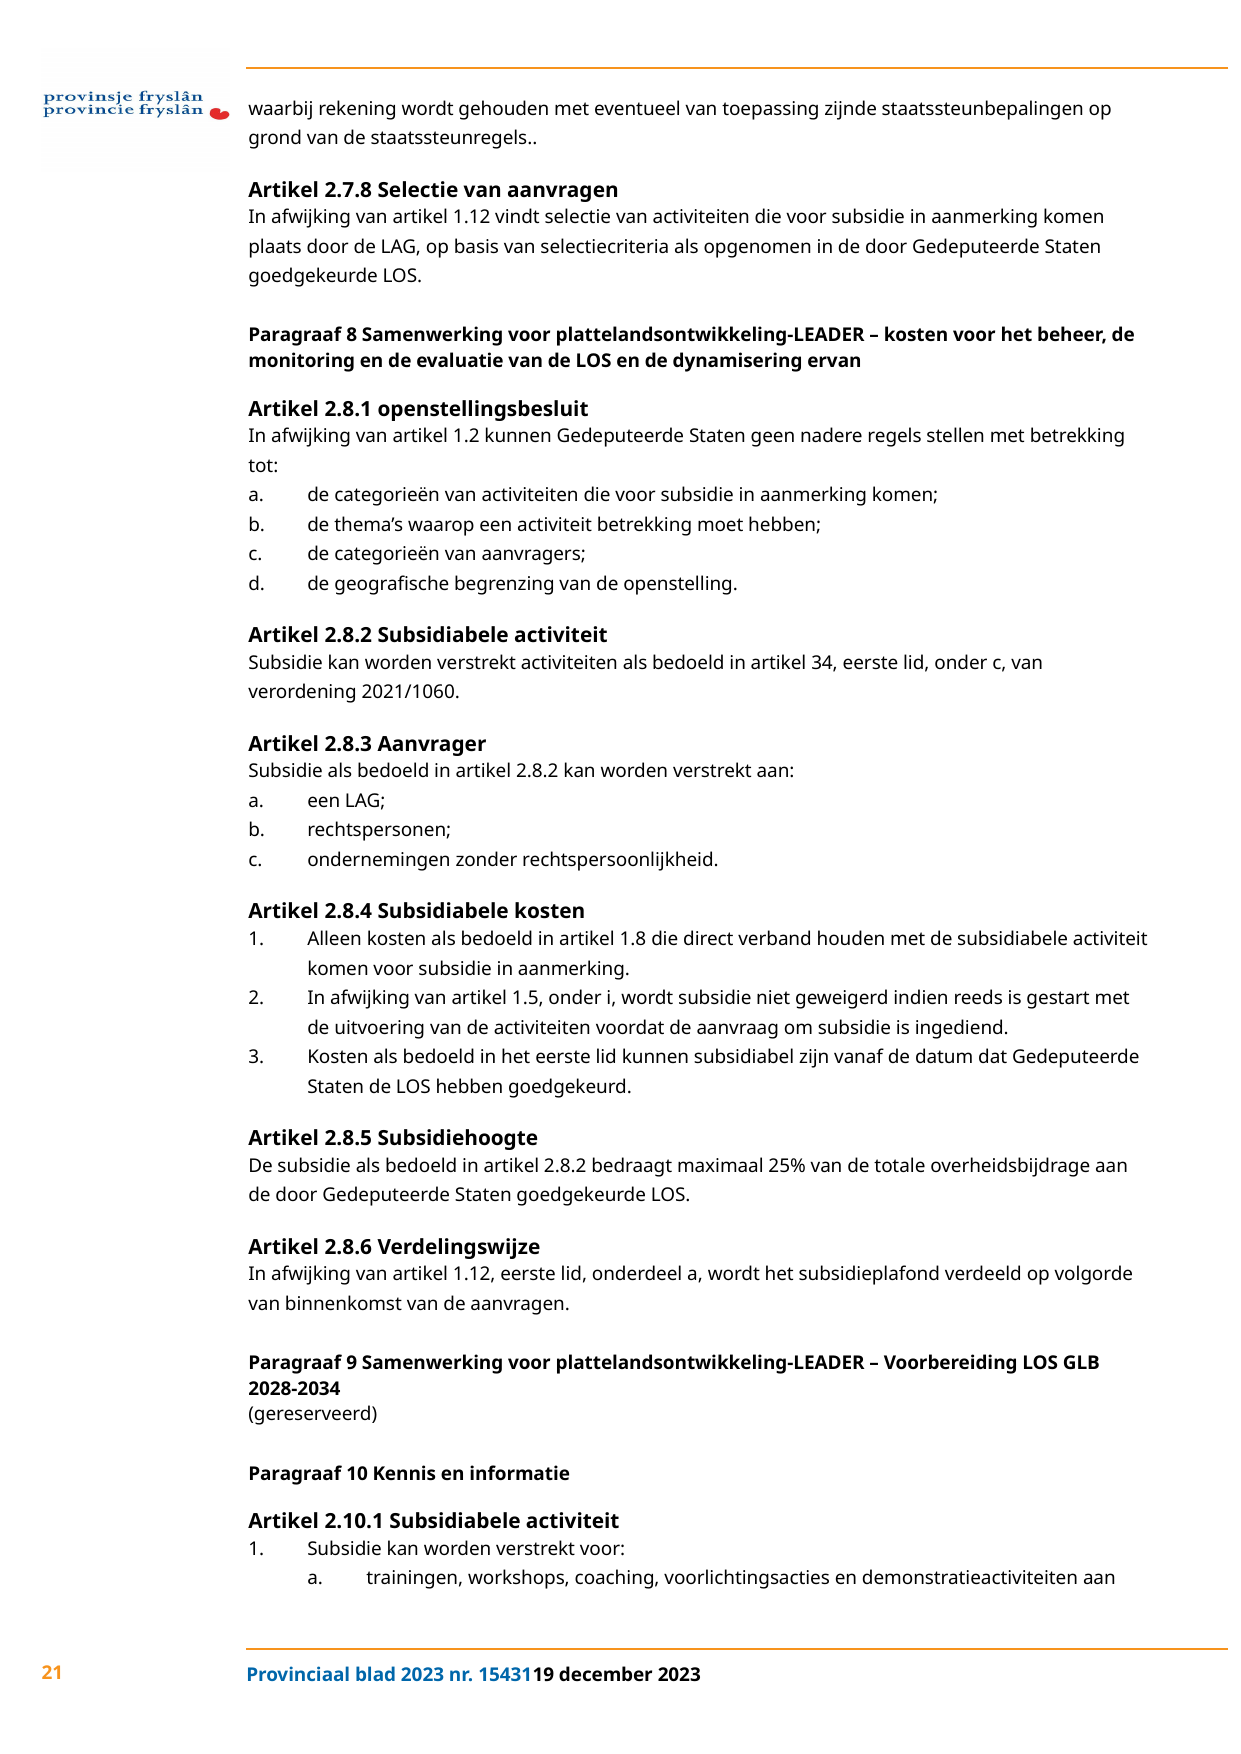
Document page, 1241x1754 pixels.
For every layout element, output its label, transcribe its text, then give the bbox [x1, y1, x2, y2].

text waarbij rekening wordt gehouden met eventueel van toepassing zijnde staatssteunbepalingen op grond van de staatssteunregels.. [248, 95, 1152, 150]
list In afwijking van artikel 1.5, onder i, wordt subsidie niet geweigerd indien reeds is gestart met de uitvoering van de activiteiten voordat de aanvraag om subsidie is ingediend. [248, 984, 1152, 1039]
list Alleen kosten als bedoeld in artikel 1.8 die direct verband houden met de subsidiabele activiteit komen voor subsidie in aanmerking. [248, 925, 1152, 980]
text Artikel 2.8.6 Verdelingswijze [248, 1232, 1152, 1260]
text Artikel 2.8.5 Subsidiehoogte [248, 1123, 1152, 1152]
list Subsidie kan worden verstrekt voor: [248, 1535, 1152, 1560]
text Paragraaf 8 Samenwerking voor plattelandsontwikkeling-LEADER – kosten voor het beheer, de monitoring en de evaluatie van de LOS en de dynamisering ervan [248, 322, 1152, 373]
text Artikel 2.7.8 Selectie van aanvragen [248, 175, 1152, 203]
text Subsidie kan worden verstrekt activiteiten als bedoeld in artikel 34, eerste lid, onder c, van verordening 2021/1060. [248, 649, 1152, 704]
text In afwijking van artikel 1.2 kunnen Gedeputeerde Staten geen nadere regels stellen met betrekking tot: [248, 422, 1152, 478]
text Artikel 2.8.3 Aanvrager [248, 729, 1152, 757]
list ondernemingen zonder rechtspersoonlijkheid. [248, 846, 1152, 872]
text Artikel 2.8.4 Subsidiabele kosten [248, 897, 1152, 925]
list de categorieën van activiteiten die voor subsidie in aanmerking komen; [248, 481, 1152, 507]
text In afwijking van artikel 1.12, eerste lid, onderdeel a, wordt het subsidieplafond verdeeld op volgorde van binnenkomst van de aanvragen. [248, 1260, 1152, 1316]
list de categorieën van aanvragers; [248, 541, 1152, 566]
text De subsidie als bedoeld in artikel 2.8.2 bedraagt maximaal 25% van de totale overheidsbijdrage aan de door Gedeputeerde Staten goedgekeurde LOS. [248, 1152, 1152, 1207]
text (gereserveerd) [248, 1401, 1152, 1426]
list rechtspersonen; [248, 817, 1152, 842]
text Subsidie als bedoeld in artikel 2.8.2 kan worden verstrekt aan: [248, 757, 1152, 783]
list de geografische begrenzing van de openstelling. [248, 570, 1152, 596]
text Paragraaf 9 Samenwerking voor plattelandsontwikkeling-LEADER – Voorbereiding LOS GLB 2028-2034 [248, 1349, 1152, 1401]
list de thema’s waarop een activiteit betrekking moet hebben; [248, 511, 1152, 537]
list trainingen, workshops, coaching, voorlichtingsacties en demonstratieactiviteiten aan [307, 1564, 1152, 1590]
list een LAG; [248, 787, 1152, 813]
list Kosten als bedoeld in het eerste lid kunnen subsidiabel zijn vanaf de datum dat Gedeputeerde Staten de LOS hebben goedgekeurd. [248, 1043, 1152, 1099]
picture [41, 47, 231, 172]
text Paragraaf 10 Kennis en informatie [248, 1460, 1152, 1485]
text Artikel 2.8.1 openstellingsbesluit [248, 394, 1152, 422]
text Artikel 2.8.2 Subsidiabele activiteit [248, 621, 1152, 649]
text Artikel 2.10.1 Subsidiabele activiteit [248, 1506, 1152, 1535]
text In afwijking van artikel 1.12 vindt selectie van activiteiten die voor subsidie in aanmerking komen plaats door de LAG, op basis van selectiecriteria als opgenomen in de door Gedeputeerde Staten goedgekeurde LOS. [248, 203, 1152, 288]
